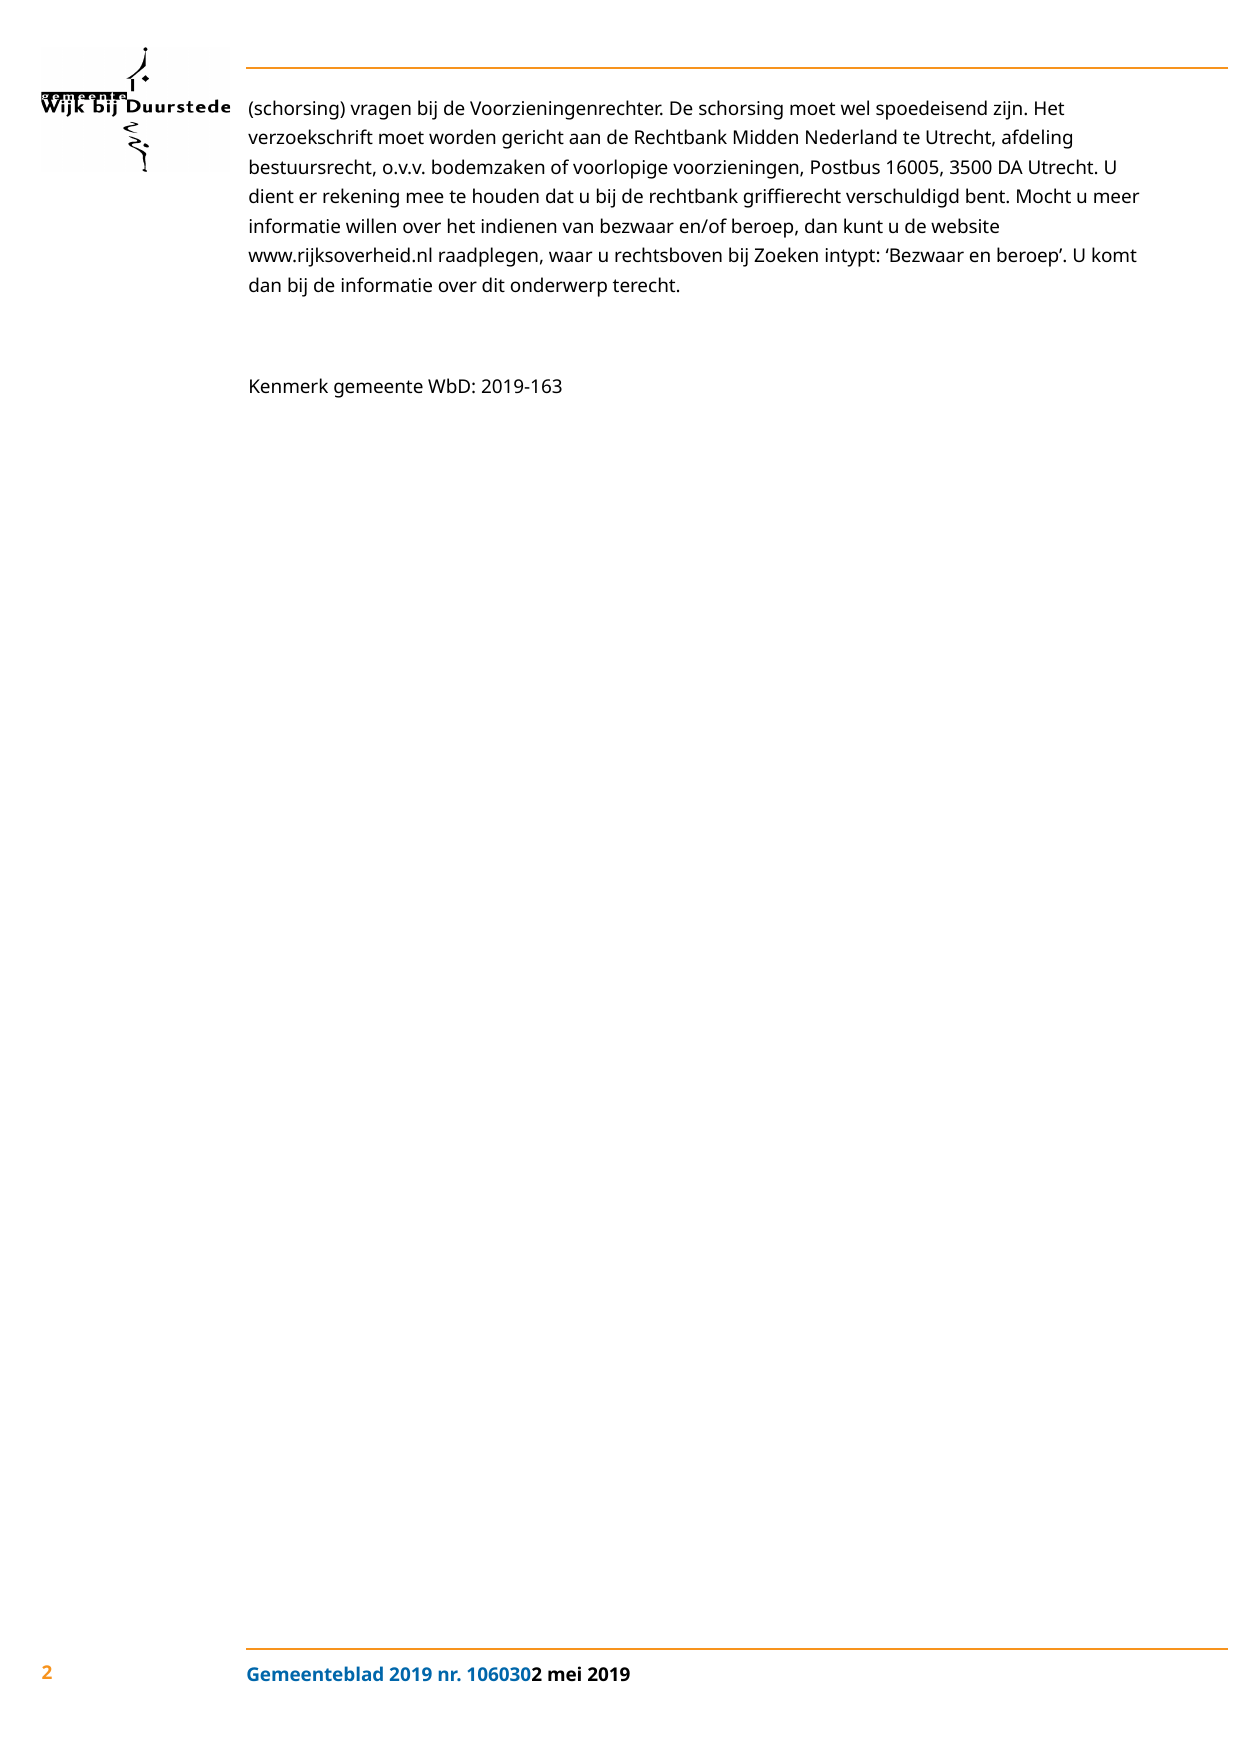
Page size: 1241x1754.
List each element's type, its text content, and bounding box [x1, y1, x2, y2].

text (schorsing) vragen bij de Voorzieningenrechter. De schorsing moet wel spoedeisend zijn. Het verzoekschrift moet worden gericht aan de Rechtbank Midden Nederland te Utrecht, afdeling bestuursrecht, o.v.v. bodemzaken of voorlopige voorzieningen, Postbus 16005, 3500 DA Utrecht. U dient er rekening mee te houden dat u bij de rechtbank griffierecht verschuldigd bent. Mocht u meer informatie willen over het indienen van bezwaar en/of beroep, dan kunt u de website www.rijksoverheid.nl raadplegen, waar u rechtsboven bij Zoeken intypt: ‘Bezwaar en beroep’. U komt dan bij de informatie over dit onderwerp terecht. [248, 95, 1152, 298]
picture [41, 47, 231, 172]
text Kenmerk gemeente WbD: 2019-163 [248, 373, 1152, 399]
